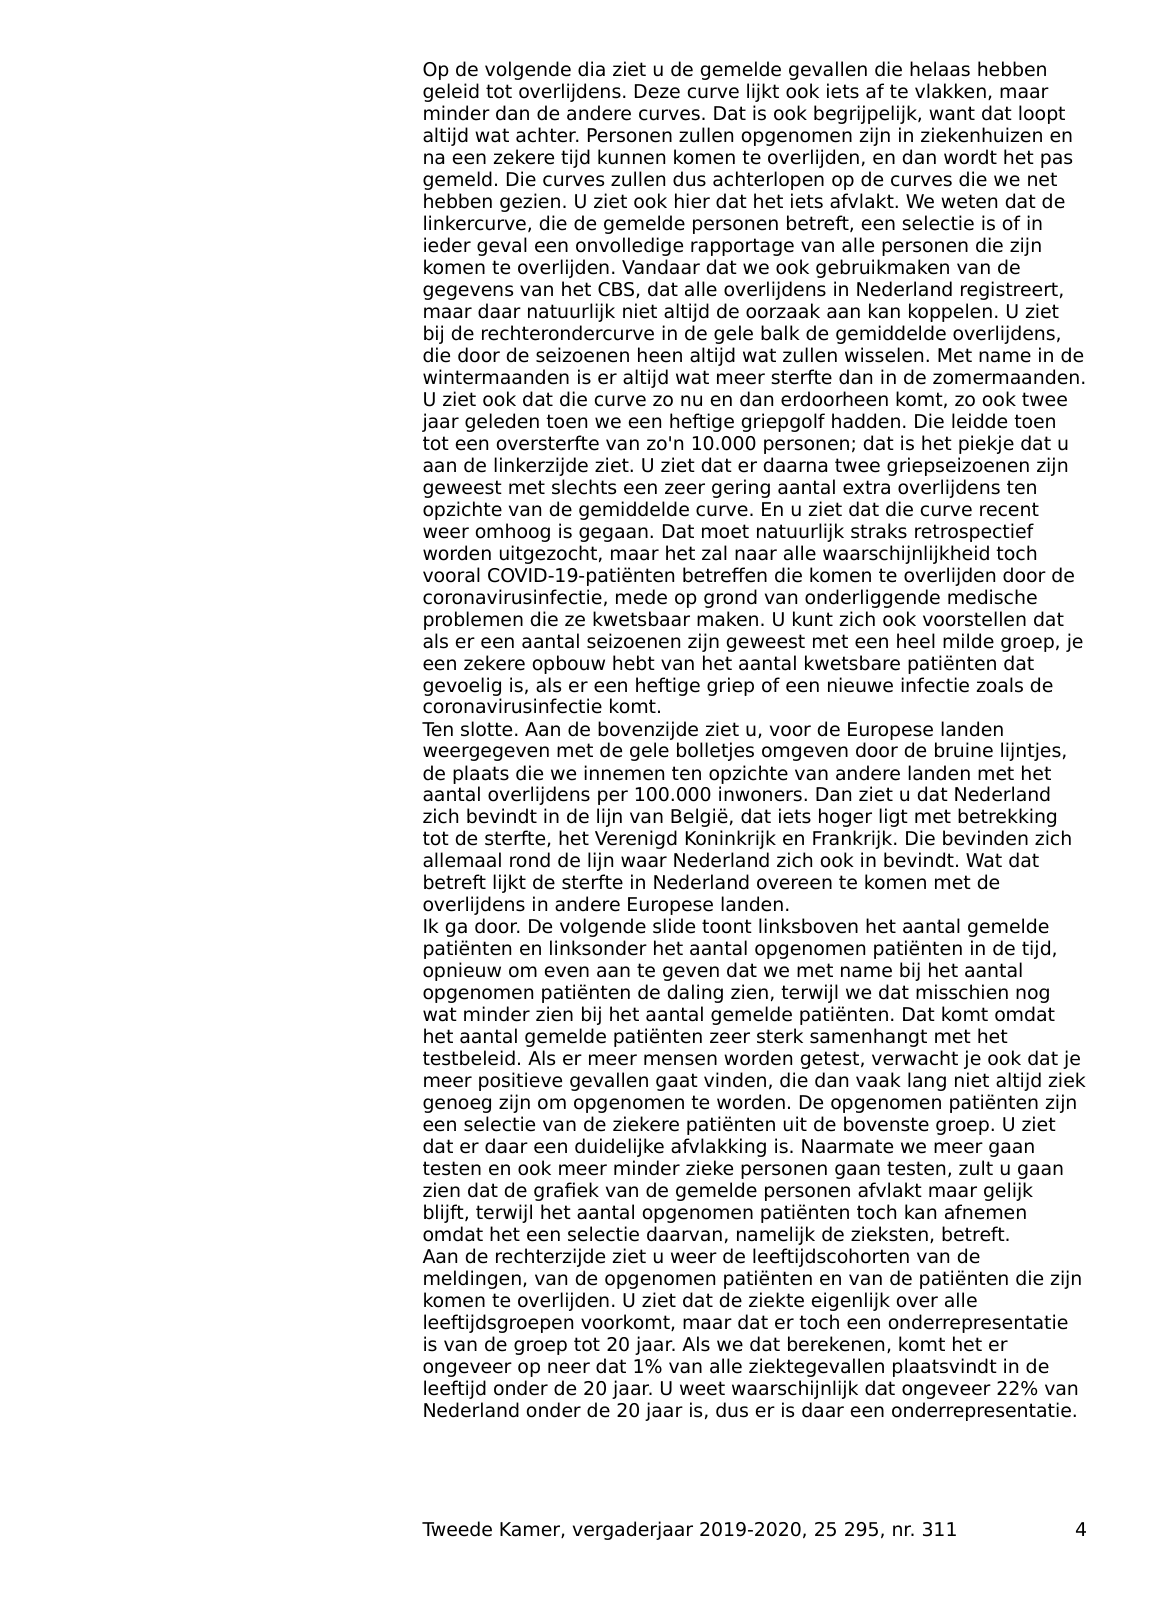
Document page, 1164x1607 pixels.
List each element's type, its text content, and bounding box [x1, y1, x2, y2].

text Op de volgende dia ziet u de gemelde gevallen die helaas hebben geleid tot overlijdens. Deze curve lijkt ook iets af te vlakken, maar minder dan de andere curves. Dat is ook begrijpelijk, want dat loopt altijd wat achter. Personen zullen opgenomen zijn in ziekenhuizen en na een zekere tijd kunnen komen te overlijden, en dan wordt het pas gemeld. Die curves zullen dus achterlopen op de curves die we net hebben gezien. U ziet ook hier dat het iets afvlakt. We weten dat de linkercurve, die de gemelde personen betreft, een selectie is of in ieder geval een onvolledige rapportage van alle personen die zijn komen te overlijden. Vandaar dat we ook gebruikmaken van de gegevens van het CBS, dat alle overlijdens in Nederland registreert, maar daar natuurlijk niet altijd de oorzaak aan kan koppelen. U ziet bij de rechterondercurve in de gele balk de gemiddelde overlijdens, die door de seizoenen heen altijd wat zullen wisselen. Met name in de wintermaanden is er altijd wat meer sterfte dan in de zomermaanden. U ziet ook dat die curve zo nu en dan erdoorheen komt, zo ook twee jaar geleden toen we een heftige griepgolf hadden. Die leidde toen tot een oversterfte van zo'n 10.000 personen; dat is het piekje dat u aan de linkerzijde ziet. U ziet dat er daarna twee griepseizoenen zijn geweest met slechts een zeer gering aantal extra overlijdens ten opzichte van de gemiddelde curve. En u ziet dat die curve recent weer omhoog is gegaan. Dat moet natuurlijk straks retrospectief worden uitgezocht, maar het zal naar alle waarschijnlijkheid toch vooral COVID-19-patiënten betreffen die komen te overlijden door de coronavirusinfectie, mede op grond van onderliggende medische problemen die ze kwetsbaar maken. U kunt zich ook voorstellen dat als er een aantal seizoenen zijn geweest met een heel milde groep, je een zekere opbouw hebt van het aantal kwetsbare patiënten dat gevoelig is, als er een heftige griep of een nieuwe infectie zoals de coronavirusinfectie komt. [422, 59, 1087, 718]
text Ik ga door. De volgende slide toont linksboven het aantal gemelde patiënten en linksonder het aantal opgenomen patiënten in de tijd, opnieuw om even aan te geven dat we met name bij het aantal opgenomen patiënten de daling zien, terwijl we dat misschien nog wat minder zien bij het aantal gemelde patiënten. Dat komt omdat het aantal gemelde patiënten zeer sterk samenhangt met het testbeleid. Als er meer mensen worden getest, verwacht je ook dat je meer positieve gevallen gaat vinden, die dan vaak lang niet altijd ziek genoeg zijn om opgenomen te worden. De opgenomen patiënten zijn een selectie van de ziekere patiënten uit de bovenste groep. U ziet dat er daar een duidelijke afvlakking is. Naarmate we meer gaan testen en ook meer minder zieke personen gaan testen, zult u gaan zien dat de grafiek van de gemelde personen afvlakt maar gelijk blijft, terwijl het aantal opgenomen patiënten toch kan afnemen omdat het een selectie daarvan, namelijk de zieksten, betreft. [422, 916, 1087, 1246]
text Aan de rechterzijde ziet u weer de leeftijdscohorten van de meldingen, van de opgenomen patiënten en van de patiënten die zijn komen te overlijden. U ziet dat de ziekte eigenlijk over alle leeftijdsgroepen voorkomt, maar dat er toch een onderrepresentatie is van de groep tot 20 jaar. Als we dat berekenen, komt het er ongeveer op neer dat 1% van alle ziektegevallen plaatsvindt in de leeftijd onder de 20 jaar. U weet waarschijnlijk dat ongeveer 22% van Nederland onder de 20 jaar is, dus er is daar een onderrepresentatie. [422, 1246, 1087, 1422]
text Ten slotte. Aan de bovenzijde ziet u, voor de Europese landen weergegeven met de gele bolletjes omgeven door de bruine lijntjes, de plaats die we innemen ten opzichte van andere landen met het aantal overlijdens per 100.000 inwoners. Dan ziet u dat Nederland zich bevindt in de lijn van België, dat iets hoger ligt met betrekking tot de sterfte, het Verenigd Koninkrijk en Frankrijk. Die bevinden zich allemaal rond de lijn waar Nederland zich ook in bevindt. Wat dat betreft lijkt de sterfte in Nederland overeen te komen met de overlijdens in andere Europese landen. [422, 718, 1087, 916]
